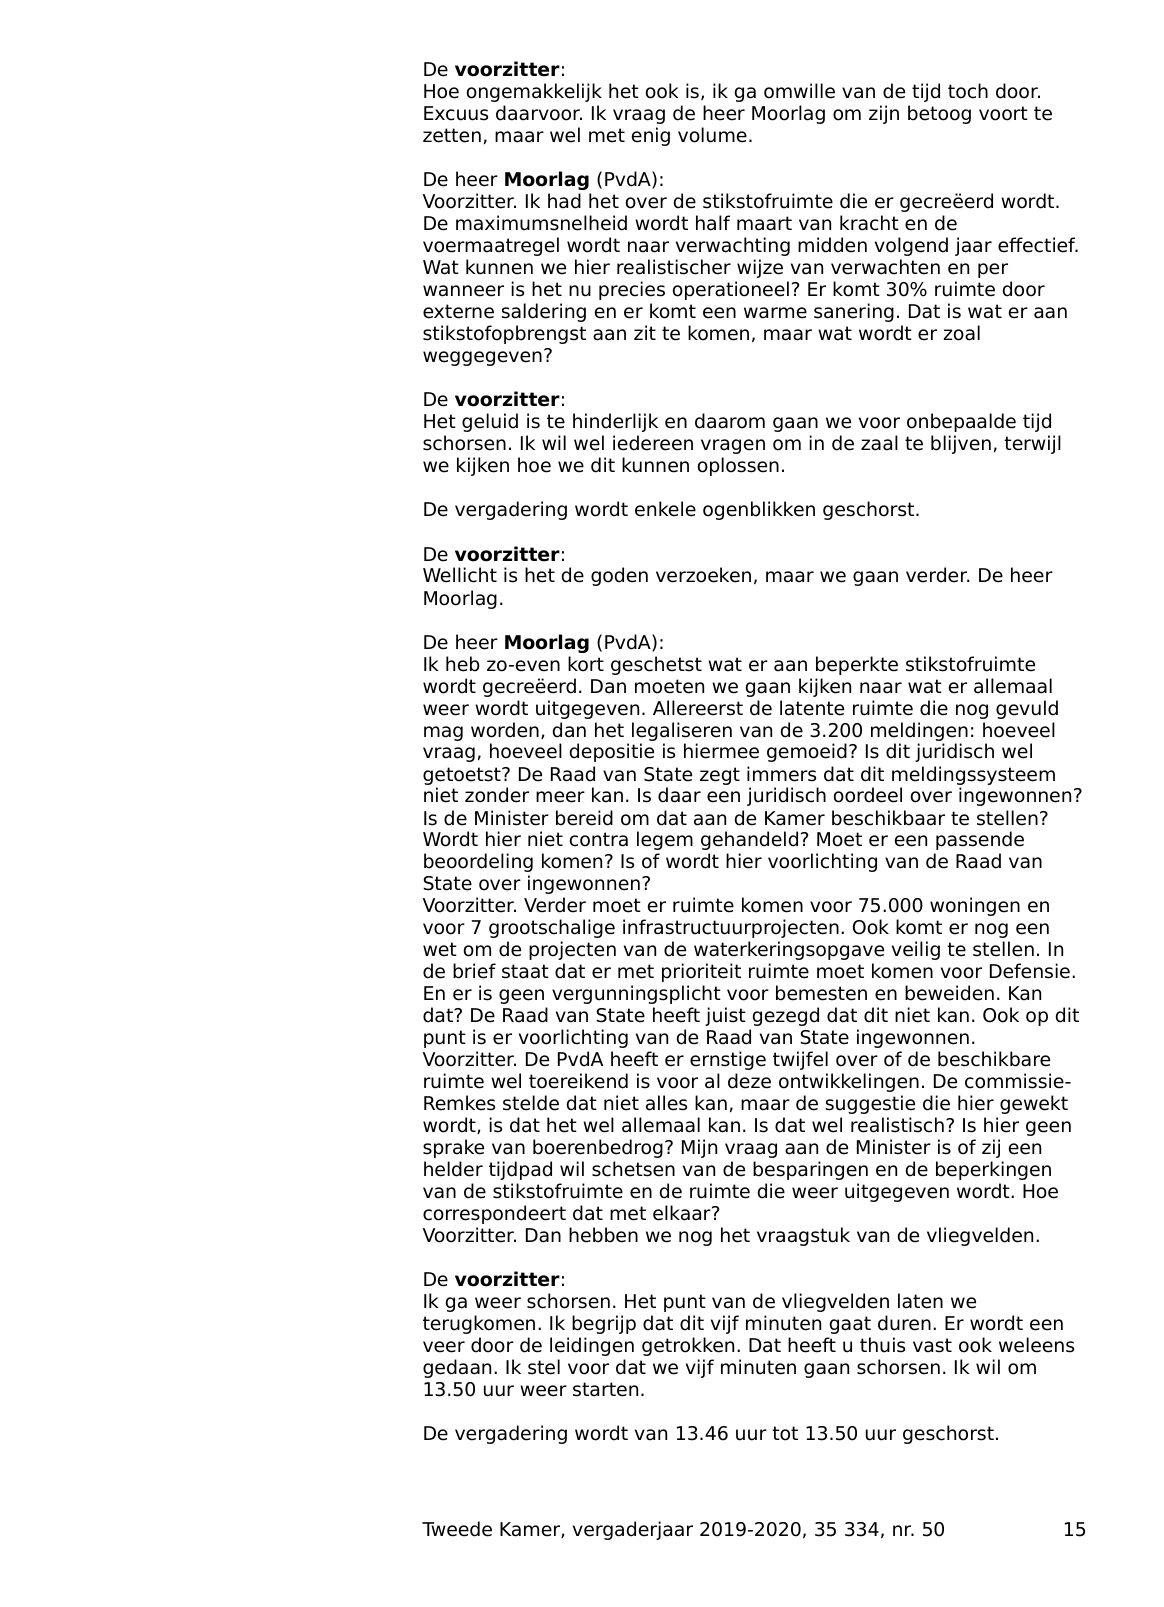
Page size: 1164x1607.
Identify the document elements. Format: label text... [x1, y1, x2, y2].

text Ik heb zo-even kort geschetst wat er aan beperkte stikstofruimte wordt gecreëerd. Dan moeten we gaan kijken naar wat er allemaal weer wordt uitgegeven. Allereerst de latente ruimte die nog gevuld mag worden, dan het legaliseren van de 3.200 meldingen: hoeveel vraag, hoeveel depositie is hiermee gemoeid? Is dit juridisch wel getoetst? De Raad van State zegt immers dat dit meldingssysteem niet zonder meer kan. Is daar een juridisch oordeel over ingewonnen? Is de Minister bereid om dat aan de Kamer beschikbaar te stellen? Wordt hier niet contra legem gehandeld? Moet er een passende beoordeling komen? Is of wordt hier voorlichting van de Raad van State over ingewonnen? [422, 653, 1087, 895]
text De vergadering wordt van 13.46 uur tot 13.50 uur geschorst. [422, 1423, 1087, 1445]
text Het geluid is te hinderlijk en daarom gaan we voor onbepaalde tijd schorsen. Ik wil wel iedereen vragen om in de zaal te blijven, terwijl we kijken hoe we dit kunnen oplossen. [422, 411, 1087, 477]
text De voorzitter: [422, 59, 1087, 81]
text Voorzitter. Ik had het over de stikstofruimte die er gecreëerd wordt. De maximumsnelheid wordt half maart van kracht en de voermaatregel wordt naar verwachting midden volgend jaar effectief. Wat kunnen we hier realistischer wijze van verwachten en per wanneer is het nu precies operationeel? Er komt 30% ruimte door externe saldering en er komt een warme sanering. Dat is wat er aan stikstofopbrengst aan zit te komen, maar wat wordt er zoal weggegeven? [422, 191, 1087, 367]
text Voorzitter. Dan hebben we nog het vraagstuk van de vliegvelden. [422, 1225, 1087, 1247]
text De heer Moorlag (PvdA): [422, 169, 1087, 191]
text De heer Moorlag (PvdA): [422, 632, 1087, 653]
text Voorzitter. De PvdA heeft er ernstige twijfel over of de beschikbare ruimte wel toereikend is voor al deze ontwikkelingen. De commissie-Remkes stelde dat niet alles kan, maar de suggestie die hier gewekt wordt, is dat het wel allemaal kan. Is dat wel realistisch? Is hier geen sprake van boerenbedrog? Mijn vraag aan de Minister is of zij een helder tijdpad wil schetsen van de besparingen en de beperkingen van de stikstofruimte en de ruimte die weer uitgegeven wordt. Hoe correspondeert dat met elkaar? [422, 1049, 1087, 1225]
text De voorzitter: [422, 389, 1087, 411]
text De vergadering wordt enkele ogenblikken geschorst. [422, 499, 1087, 521]
text Wellicht is het de goden verzoeken, maar we gaan verder. De heer Moorlag. [422, 565, 1087, 609]
text De voorzitter: [422, 543, 1087, 565]
text De voorzitter: [422, 1269, 1087, 1291]
text Hoe ongemakkelijk het ook is, ik ga omwille van de tijd toch door. Excuus daarvoor. Ik vraag de heer Moorlag om zijn betoog voort te zetten, maar wel met enig volume. [422, 81, 1087, 147]
text Voorzitter. Verder moet er ruimte komen voor 75.000 woningen en voor 7 grootschalige infrastructuurprojecten. Ook komt er nog een wet om de projecten van de waterkeringsopgave veilig te stellen. In de brief staat dat er met prioriteit ruimte moet komen voor Defensie. En er is geen vergunningsplicht voor bemesten en beweiden. Kan dat? De Raad van State heeft juist gezegd dat dit niet kan. Ook op dit punt is er voorlichting van de Raad van State ingewonnen. [422, 895, 1087, 1049]
text Ik ga weer schorsen. Het punt van de vliegvelden laten we terugkomen. Ik begrijp dat dit vijf minuten gaat duren. Er wordt een veer door de leidingen getrokken. Dat heeft u thuis vast ook weleens gedaan. Ik stel voor dat we vijf minuten gaan schorsen. Ik wil om 13.50 uur weer starten. [422, 1291, 1087, 1401]
